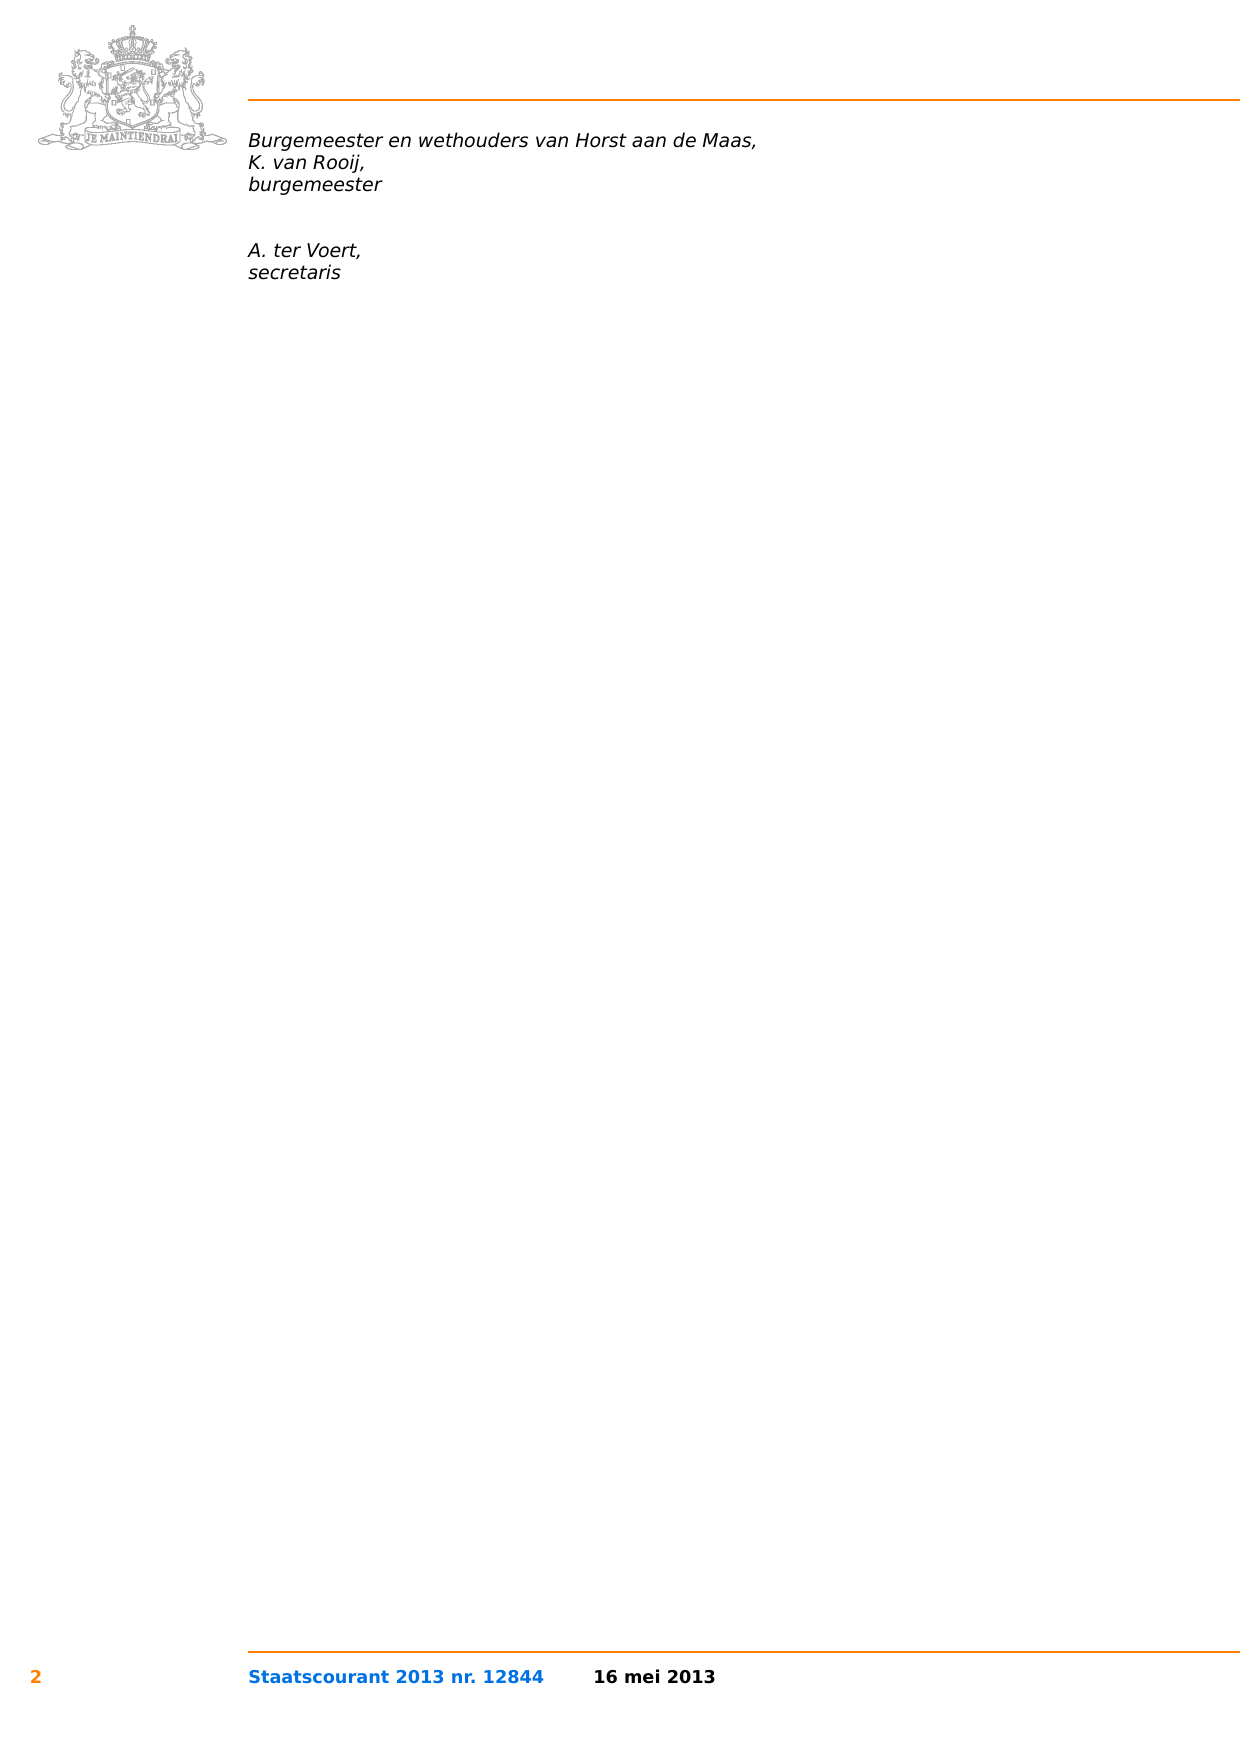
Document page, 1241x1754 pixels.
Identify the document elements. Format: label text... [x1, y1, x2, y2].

picture [38, 25, 227, 150]
text Burgemeester en wethouders van Horst aan de Maas, K. van Rooij, burgemeester [248, 130, 1163, 196]
text A. ter Voert, secretaris [248, 218, 1163, 284]
